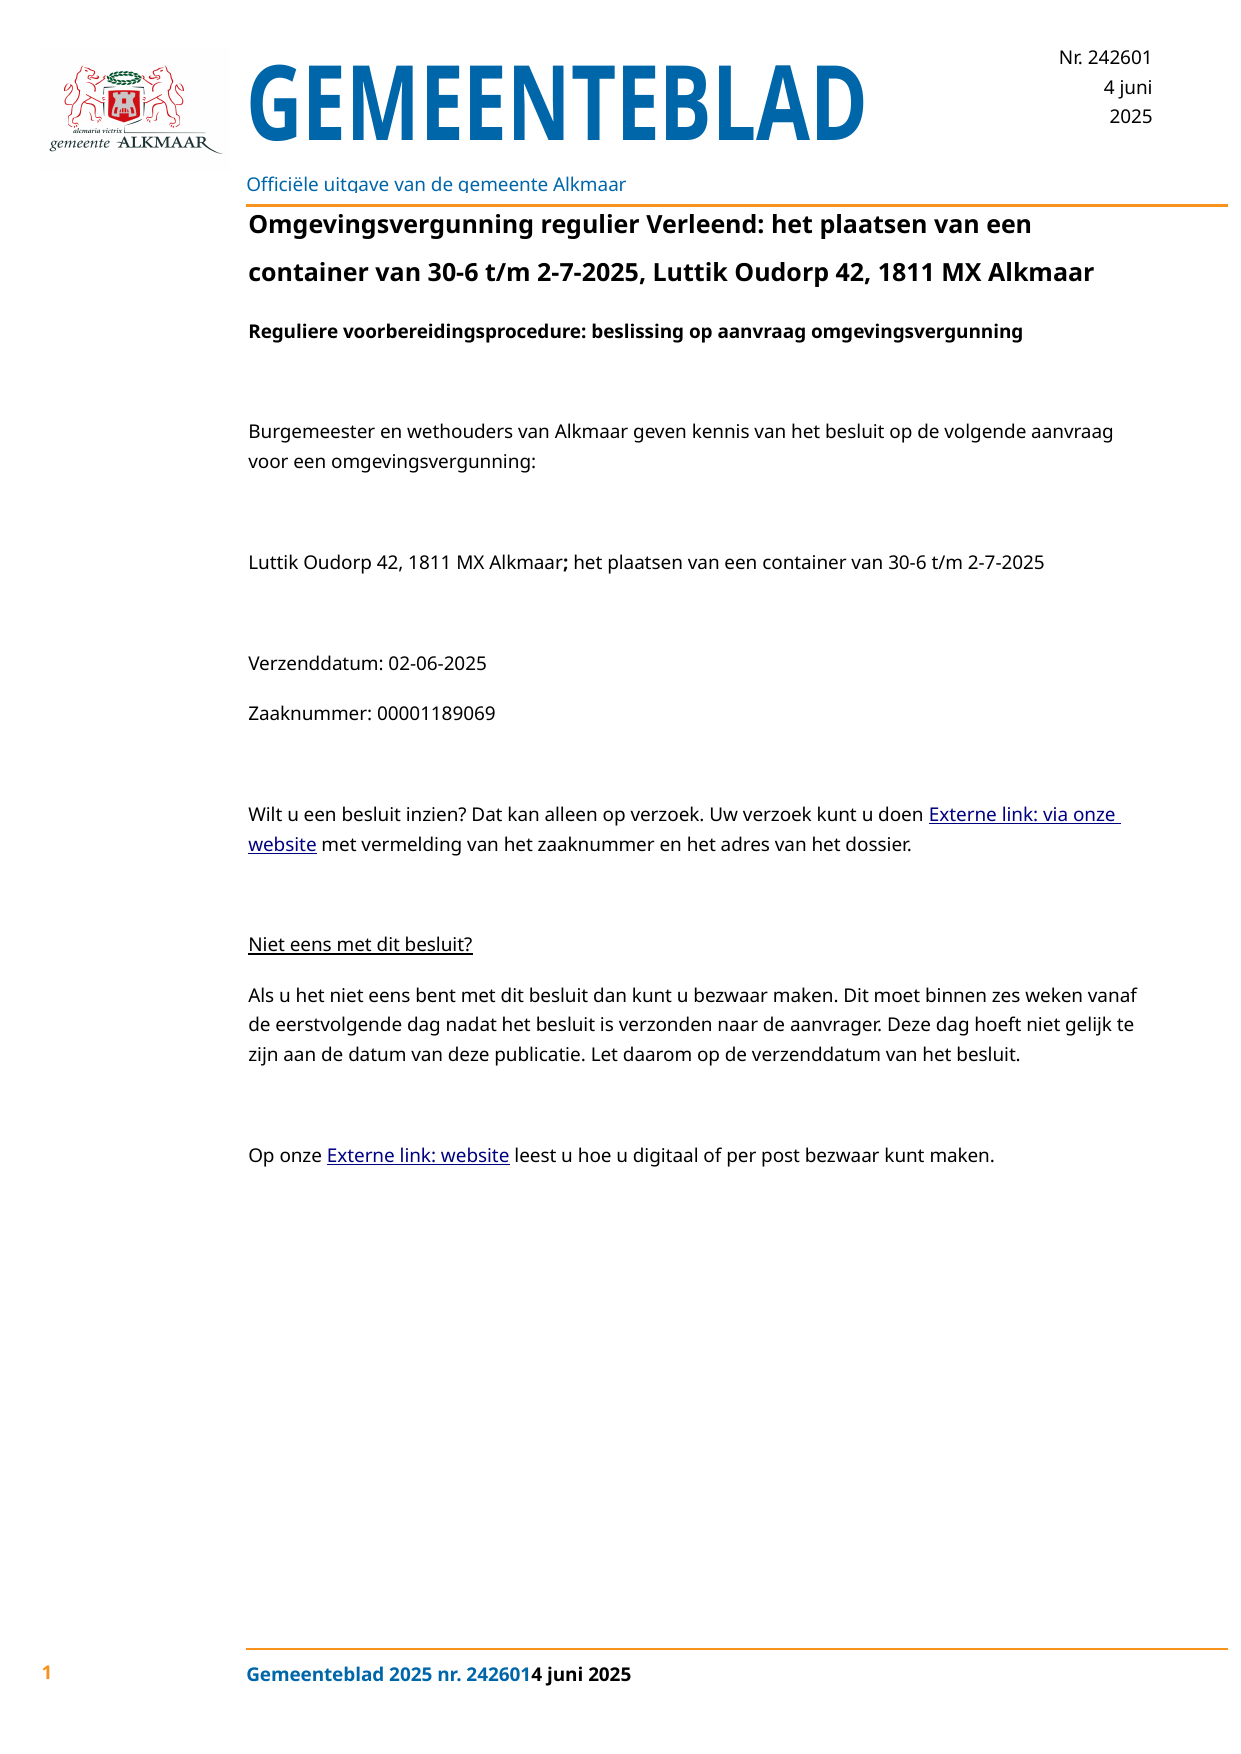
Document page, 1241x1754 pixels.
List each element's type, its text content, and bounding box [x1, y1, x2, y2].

text Wilt u een besluit inzien? Dat kan alleen op verzoek. Uw verzoek kunt u doen Externe link: via onze website met vermelding van het zaaknummer en het adres van het dossier. [248, 801, 1152, 857]
text Niet eens met dit besluit? [248, 932, 1152, 957]
text Als u het niet eens bent met dit besluit dan kunt u bezwaar maken. Dit moet binnen zes weken vanaf de eerstvolgende dag nadat het besluit is verzonden naar de aanvrager. Deze dag hoeft niet gelijk te zijn aan de datum van deze publicatie. Let daarom op de verzenddatum van het besluit. [248, 982, 1152, 1067]
text Op onze Externe link: website leest u hoe u digitaal of per post bezwaar kunt maken. [248, 1142, 1152, 1168]
text Verzenddatum: 02-06-2025 [248, 650, 1152, 676]
picture [41, 47, 231, 172]
text Burgemeester en wethouders van Alkmaar geven kennis van het besluit op de volgende aanvraag voor een omgevingsvergunning: [248, 419, 1152, 474]
text Reguliere voorbereidingsprocedure: beslissing op aanvraag omgevingsvergunning [248, 318, 1152, 344]
text Omgevingsvergunning regulier Verleend: het plaatsen van een container van 30-6 t/m 2-7-2025, Luttik Oudorp 42, 1811 MX Alkmaar [248, 207, 1152, 288]
text Luttik Oudorp 42, 1811 MX Alkmaar; het plaatsen van een container van 30-6 t/m 2-7-2025 [248, 549, 1152, 575]
text Zaaknummer: 00001189069 [248, 700, 1152, 726]
